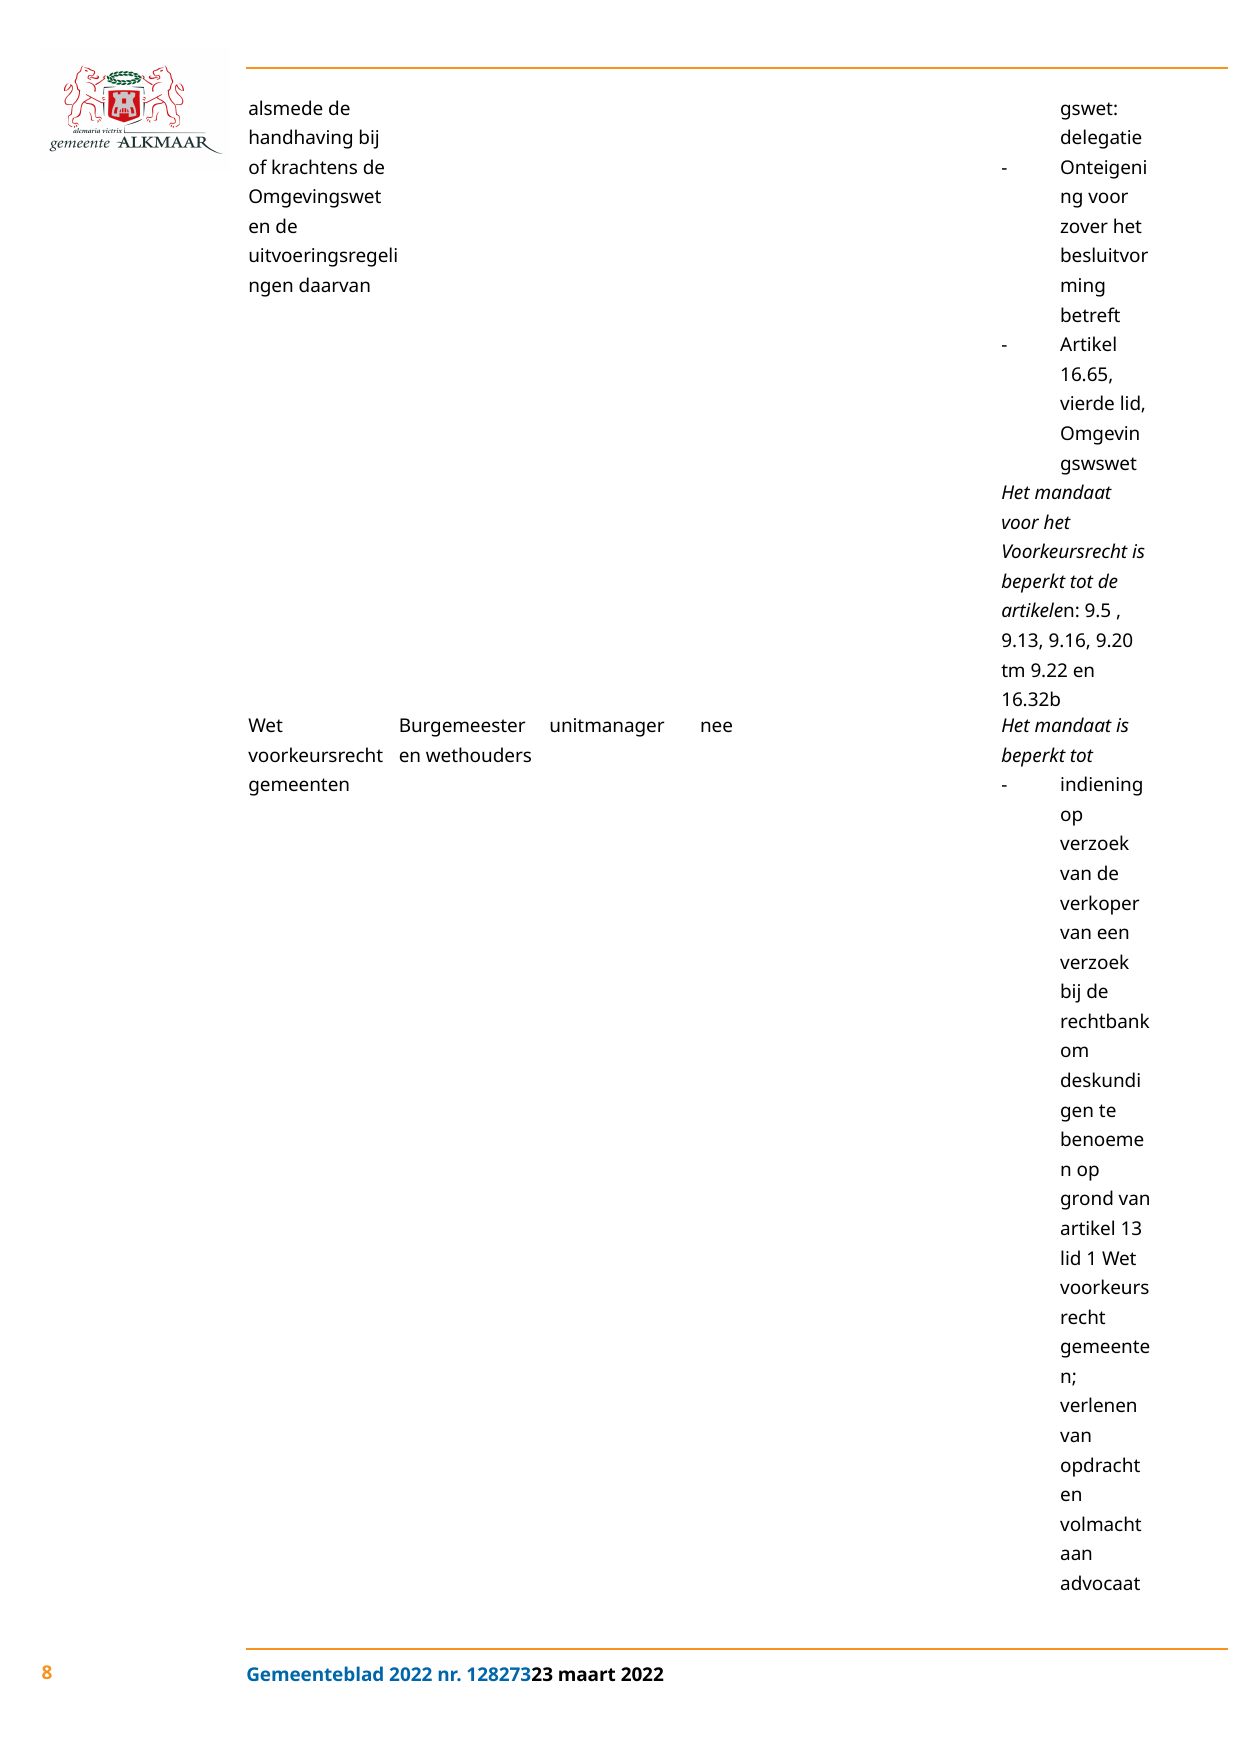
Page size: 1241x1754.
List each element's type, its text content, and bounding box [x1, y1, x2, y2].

table_cell [850, 95, 1001, 712]
table_cell gswet: delegatie Onteigening voor zover het besluitvorming betreft Artikel 16.65, vierde lid, Omgevingswswet Het mandaat voor het Voorkeursrecht is beperkt tot de artikelen: 9.5 , 9.13, 9.16, 9.20 tm 9.22 en 16.32b [1001, 95, 1152, 712]
table_cell Het mandaat is beperkt tot indiening op verzoek van de verkoper van een verzoek bij de rechtbank om deskundigen te benoemen op grond van artikel 13 lid 1 Wet voorkeursrecht gemeenten; verlenen van opdracht en volmacht aan advocaat [1001, 712, 1152, 1596]
table_cell Burgemeester en wethouders [399, 712, 549, 1596]
table_cell unitmanager [549, 712, 700, 1596]
table_cell alsmede de handhaving bij of krachtens de Omgevingswet en de uitvoeringsregelingen daarvan [248, 95, 398, 712]
table_cell Wet voorkeursrecht gemeenten [248, 712, 398, 1596]
table_cell [549, 95, 700, 712]
table_cell [399, 95, 549, 712]
table_cell nee [700, 712, 850, 1596]
table_cell [700, 95, 850, 712]
picture [41, 47, 231, 172]
table_cell [850, 712, 1001, 1596]
